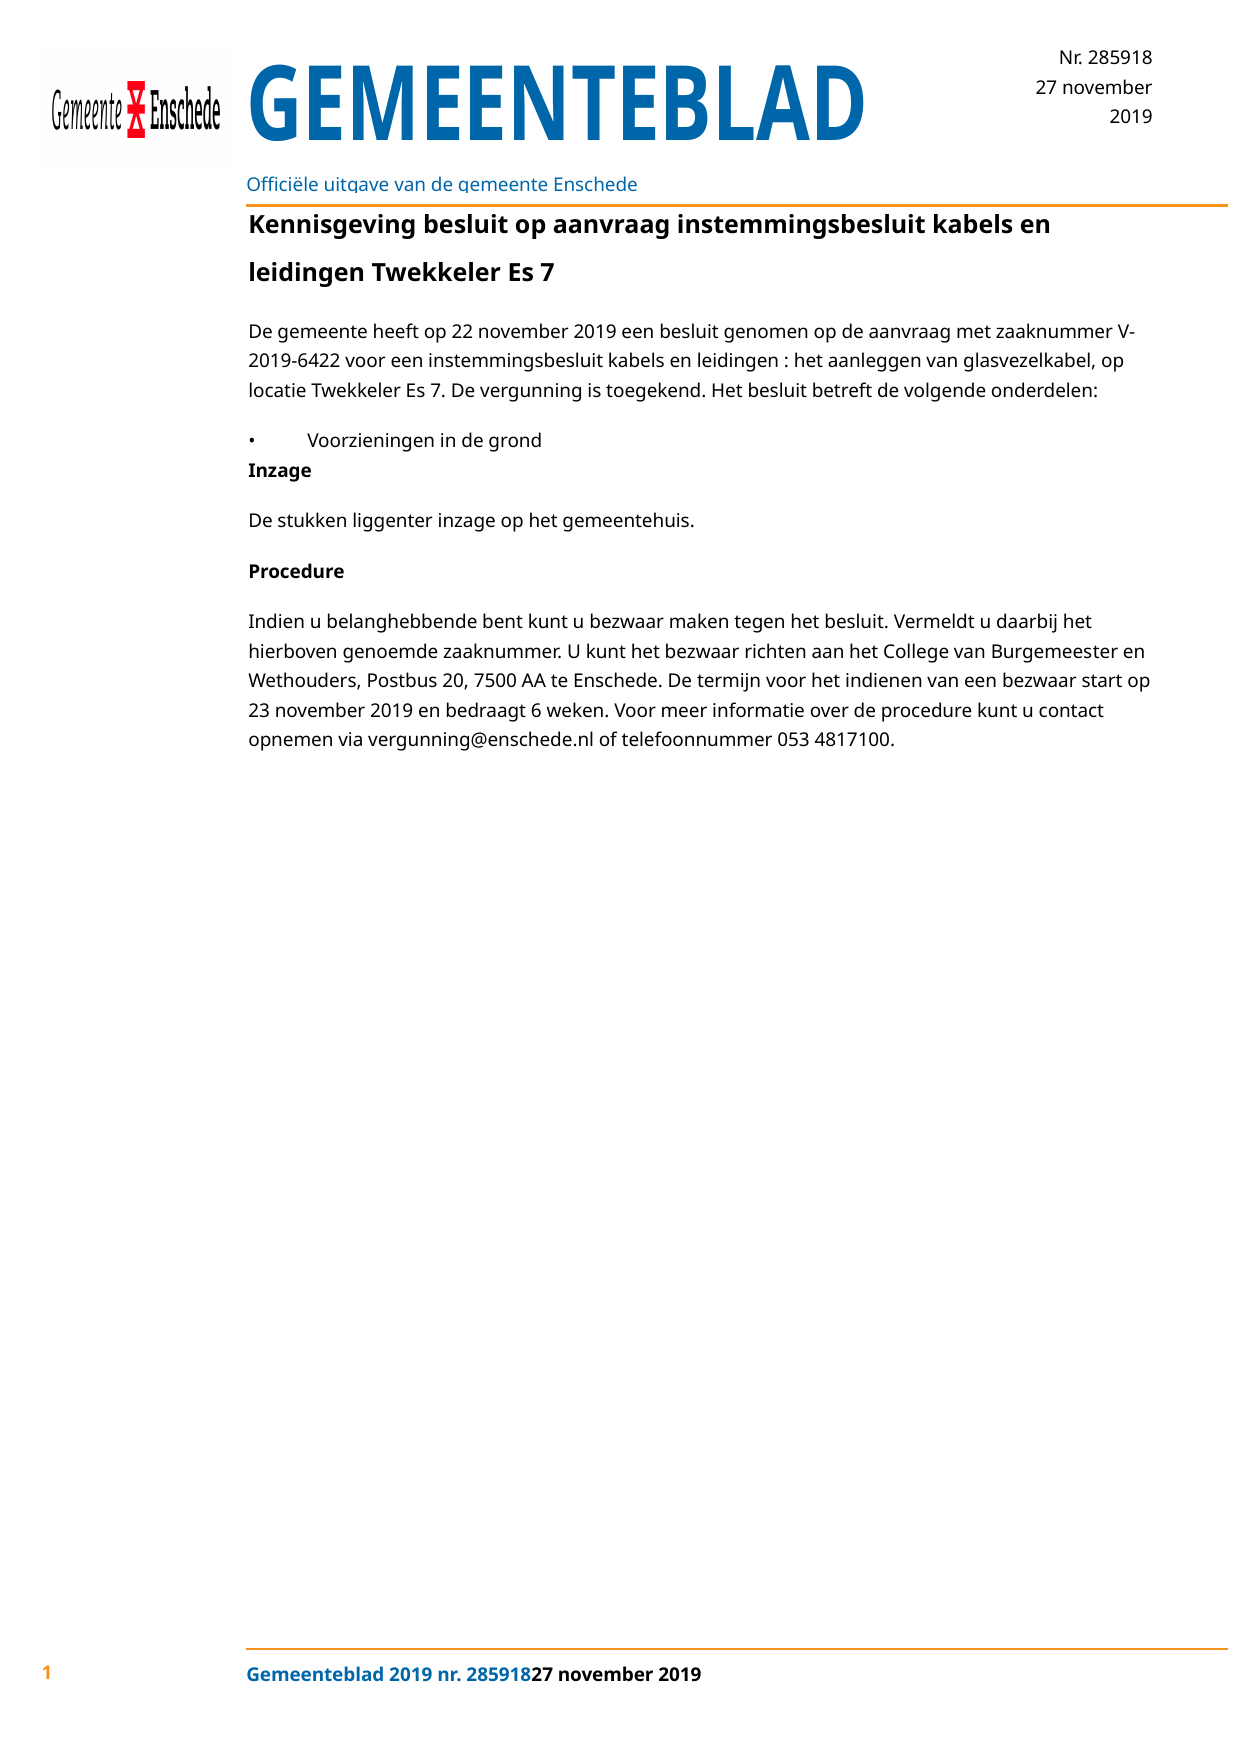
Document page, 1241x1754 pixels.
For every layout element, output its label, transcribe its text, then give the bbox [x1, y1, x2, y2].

text Kennisgeving besluit op aanvraag instemmingsbesluit kabels en leidingen Twekkeler Es 7 [248, 207, 1152, 288]
text Procedure [248, 558, 1152, 584]
picture [41, 47, 231, 172]
text De gemeente heeft op 22 november 2019 een besluit genomen op de aanvraag met zaaknummer V-2019-6422 voor een instemmingsbesluit kabels en leidingen : het aanleggen van glasvezelkabel, op locatie Twekkeler Es 7. De vergunning is toegekend. Het besluit betreft de volgende onderdelen: [248, 318, 1152, 403]
list Voorzieningen in de grond [248, 427, 1152, 453]
text De stukken liggenter inzage op het gemeentehuis. [248, 507, 1152, 533]
text Inzage [248, 457, 1152, 483]
text Indien u belanghebbende bent kunt u bezwaar maken tegen het besluit. Vermeldt u daarbij het hierboven genoemde zaaknummer. U kunt het bezwaar richten aan het College van Burgemees­ter en Wethouders, Postbus 20, 7500 AA te Enschede. De termijn voor het indienen van een bezwaar start op 23 november 2019 en bedraagt 6 weken. Voor meer informatie over de procedure kunt u contact opnemen via vergunning@enschede.nl of telefoonnummer 053 4817100. [248, 608, 1152, 752]
